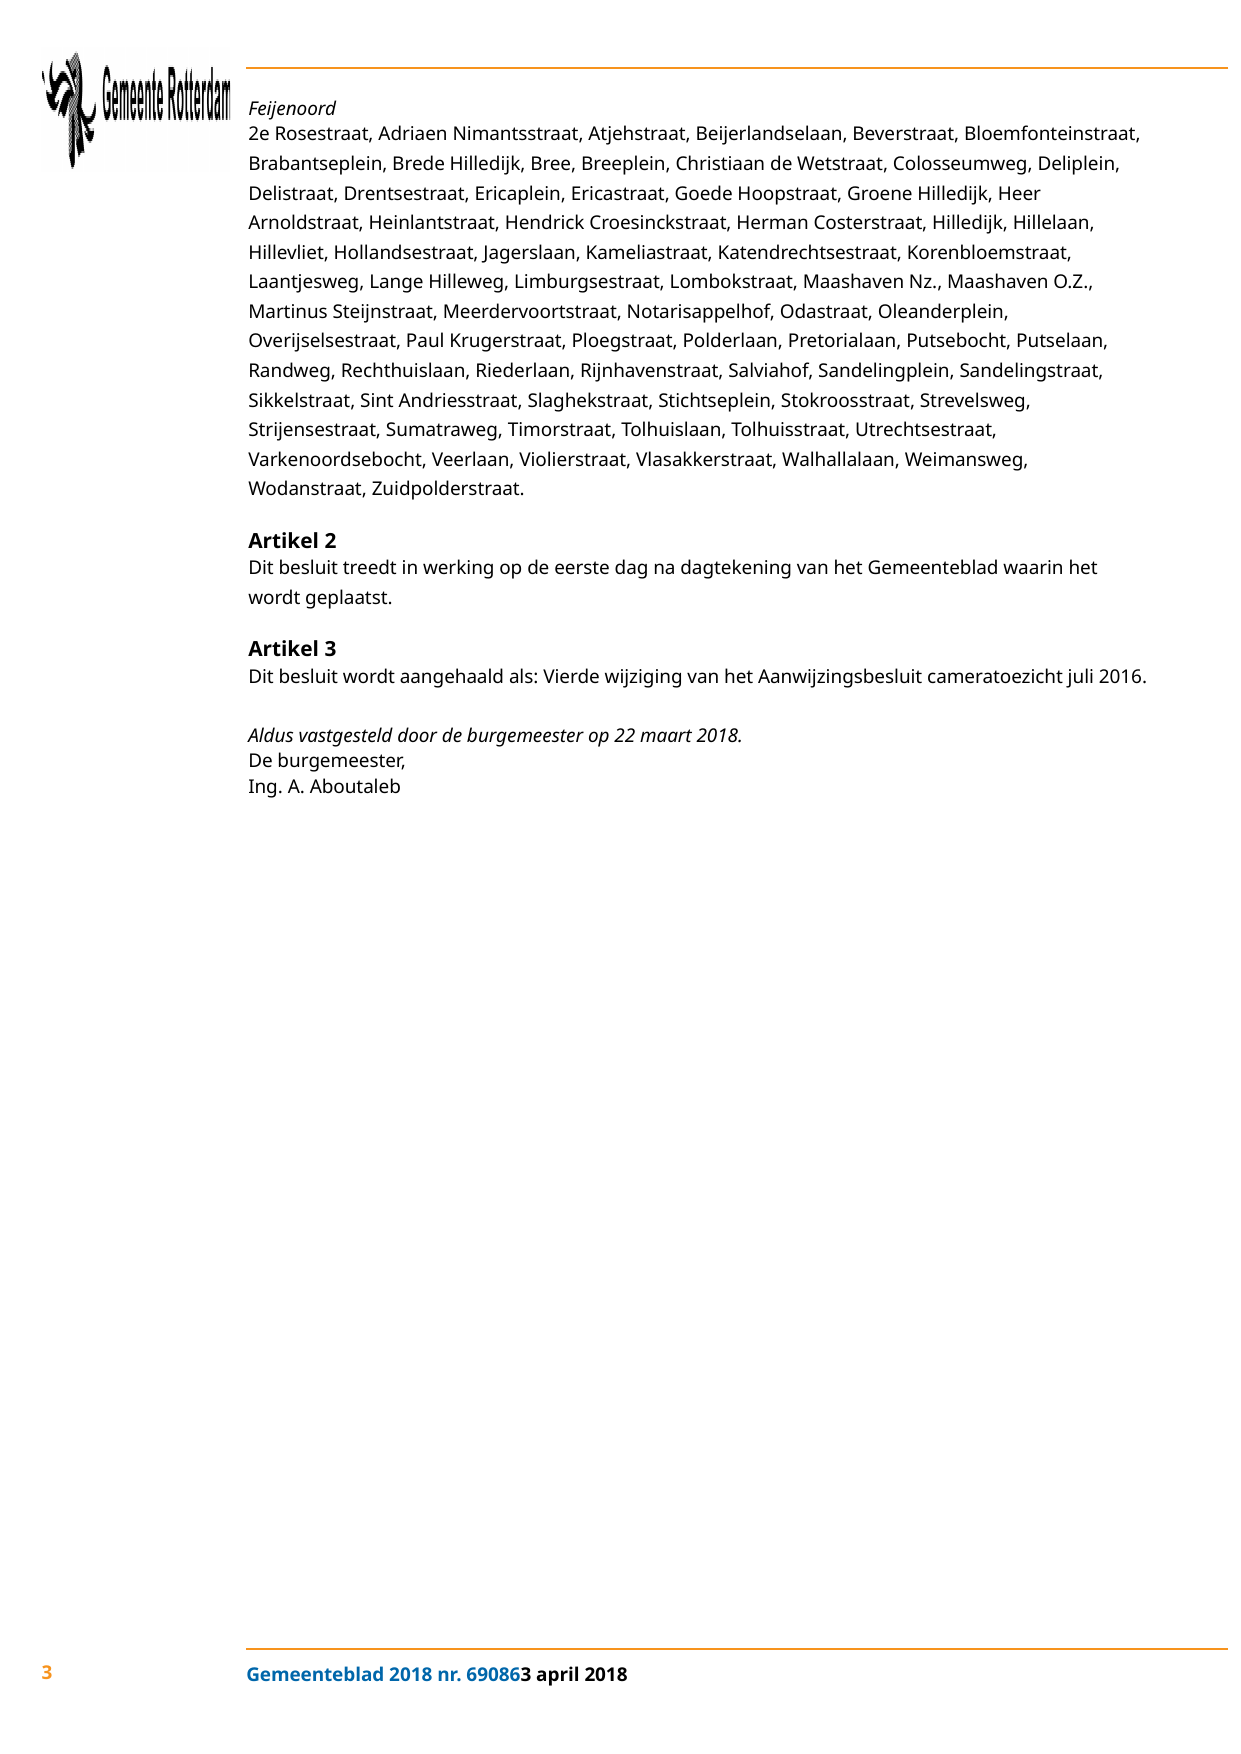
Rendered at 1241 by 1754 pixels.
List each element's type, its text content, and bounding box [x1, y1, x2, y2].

text Dit besluit treedt in werking op de eerste dag na dagtekening van het Gemeenteblad waarin het wordt geplaatst. [248, 554, 1152, 610]
text De burgemeester, [248, 748, 1152, 773]
picture [41, 47, 231, 172]
text Ing. A. Aboutaleb [248, 773, 1152, 799]
text Aldus vastgesteld door de burgemeester op 22 maart 2018. [248, 722, 1152, 748]
text Artikel 2 [248, 526, 1152, 554]
text Feijenoord [248, 95, 1152, 121]
text Dit besluit wordt aangehaald als: Vierde wijziging van het Aanwijzingsbesluit cameratoezicht juli 2016. [248, 663, 1152, 688]
text Artikel 3 [248, 634, 1152, 663]
text 2e Rosestraat, Adriaen Nimantsstraat, Atjehstraat, Beijerlandselaan, Beverstraat, Bloemfonteinstraat, Brabantseplein, Brede Hilledijk, Bree, Breeplein, Christiaan de Wetstraat, Colosseumweg, Deliplein, Delistraat, Drentsestraat, Ericaplein, Ericastraat, Goede Hoopstraat, Groene Hilledijk, Heer Arnoldstraat, Heinlantstraat, Hendrick Croesinckstraat, Herman Costerstraat, Hilledijk, Hillelaan, Hillevliet, Hollandsestraat, Jagerslaan, Kameliastraat, Katendrechtsestraat, Korenbloemstraat, Laantjesweg, Lange Hilleweg, Limburgsestraat, Lombokstraat, Maashaven Nz., Maashaven O.Z., Martinus Steijnstraat, Meerdervoortstraat, Notarisappelhof, Odastraat, Oleanderplein, Overijselsestraat, Paul Krugerstraat, Ploegstraat, Polderlaan, Pretorialaan, Putsebocht, Putselaan, Randweg, Rechthuislaan, Riederlaan, Rijnhavenstraat, Salviahof, Sandelingplein, Sandelingstraat, Sikkelstraat, Sint Andriesstraat, Slaghekstraat, Stichtseplein, Stokroosstraat, Strevelsweg, Strijensestraat, Sumatraweg, Timorstraat, Tolhuislaan, Tolhuisstraat, Utrechtsestraat, Varkenoordsebocht, Veerlaan, Violierstraat, Vlasakkerstraat, Walhallalaan, Weimansweg, Wodanstraat, Zuidpolderstraat. [248, 121, 1152, 501]
